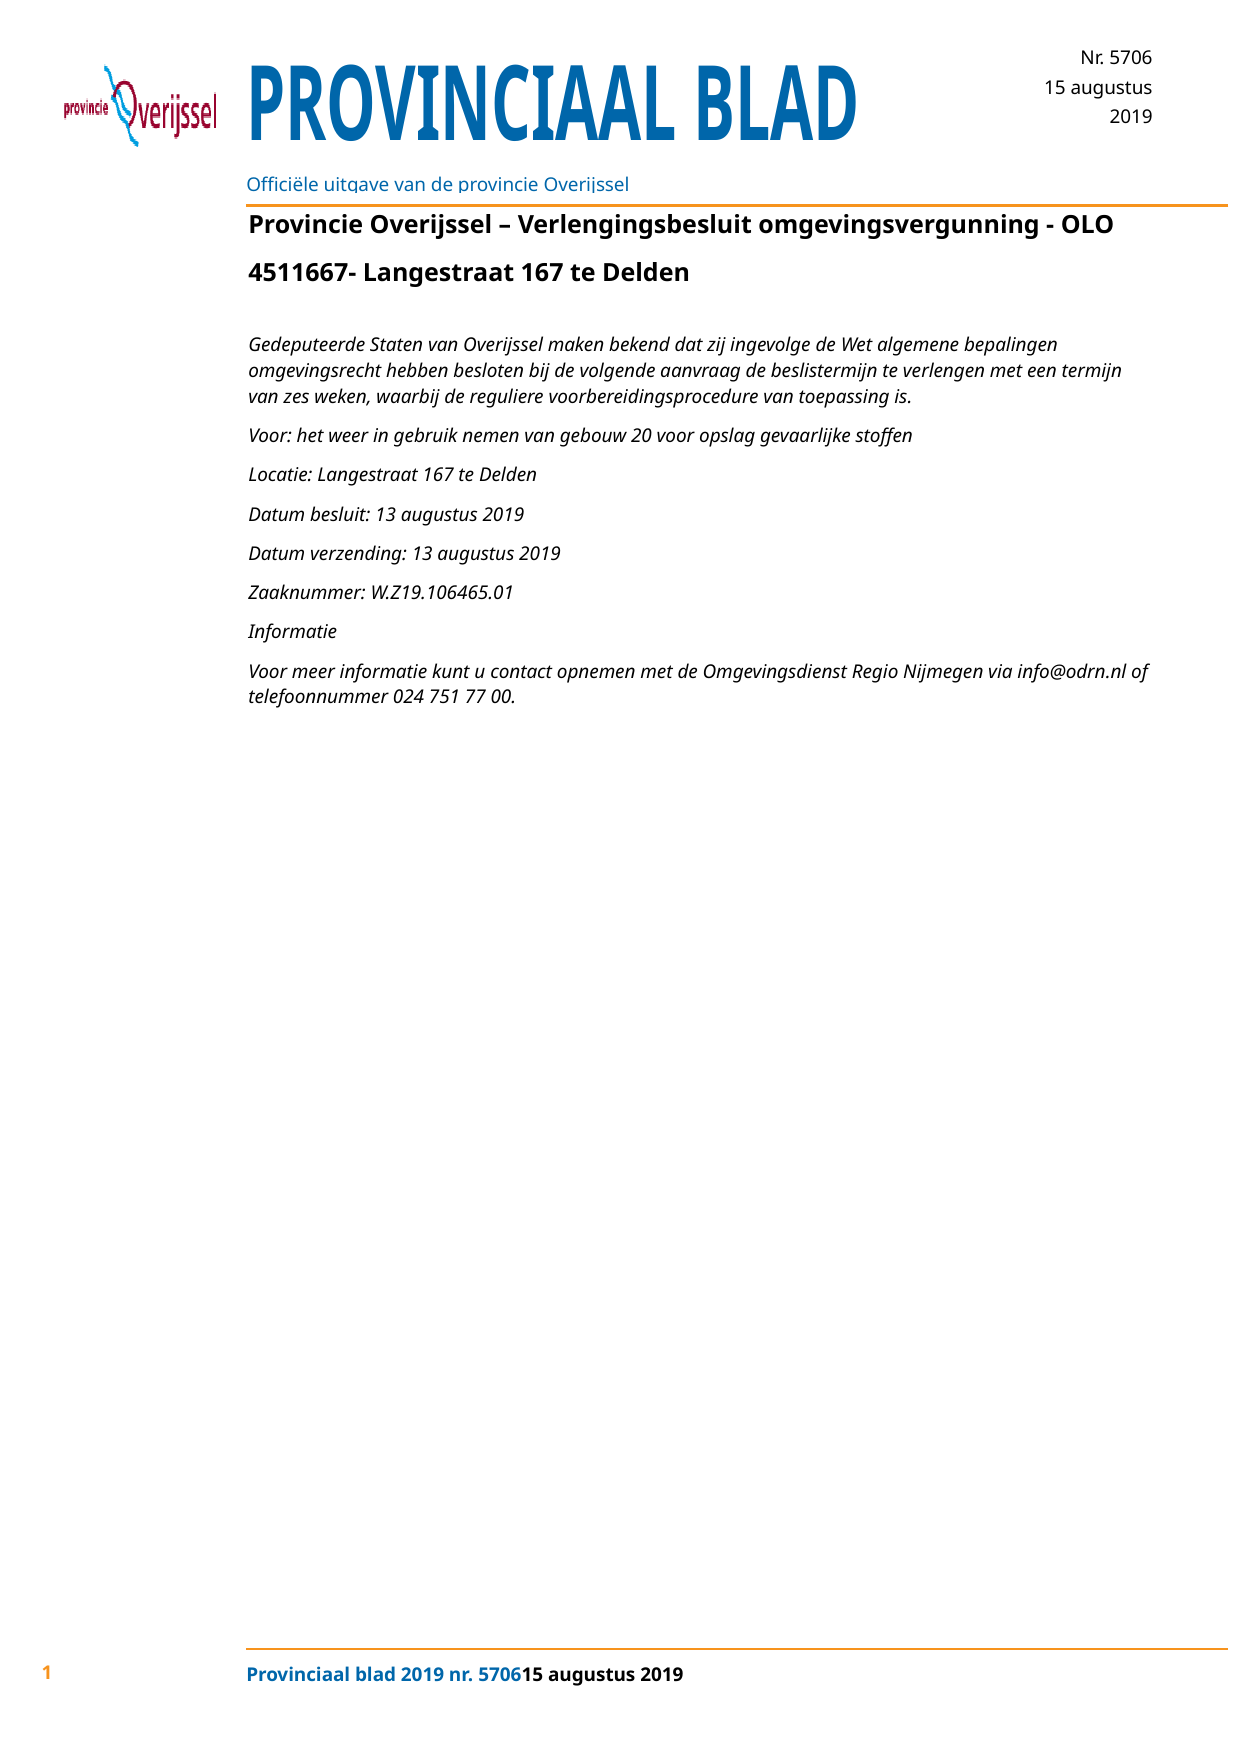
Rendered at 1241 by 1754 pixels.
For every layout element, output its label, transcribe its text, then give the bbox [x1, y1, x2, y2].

text Voor: het weer in gebruik nemen van gebouw 20 voor opslag gevaarlijke stoffen [248, 422, 1152, 448]
text Datum besluit: 13 augustus 2019 [248, 501, 1152, 526]
text Datum verzending: 13 augustus 2019 [248, 540, 1152, 566]
text Voor meer informatie kunt u contact opnemen met de Omgevingsdienst Regio Nijmegen via info@odrn.nl of telefoonnummer 024 751 77 00. [248, 658, 1152, 709]
text Informatie [248, 618, 1152, 644]
text Gedeputeerde Staten van Overijssel maken bekend dat zij ingevolge de Wet algemene bepalingen omgevingsrecht hebben besloten bij de volgende aanvraag de beslistermijn te verlengen met een termijn van zes weken, waarbij de reguliere voorbereidingsprocedure van toepassing is. [248, 331, 1152, 409]
text Locatie: Langestraat 167 te Delden [248, 461, 1152, 487]
text Zaaknummer: W.Z19.106465.01 [248, 579, 1152, 605]
text Provincie Overijssel – Verlengingsbesluit omgevingsvergunning - OLO 4511667- Langestraat 167 te Delden [248, 207, 1152, 288]
picture [41, 47, 231, 172]
